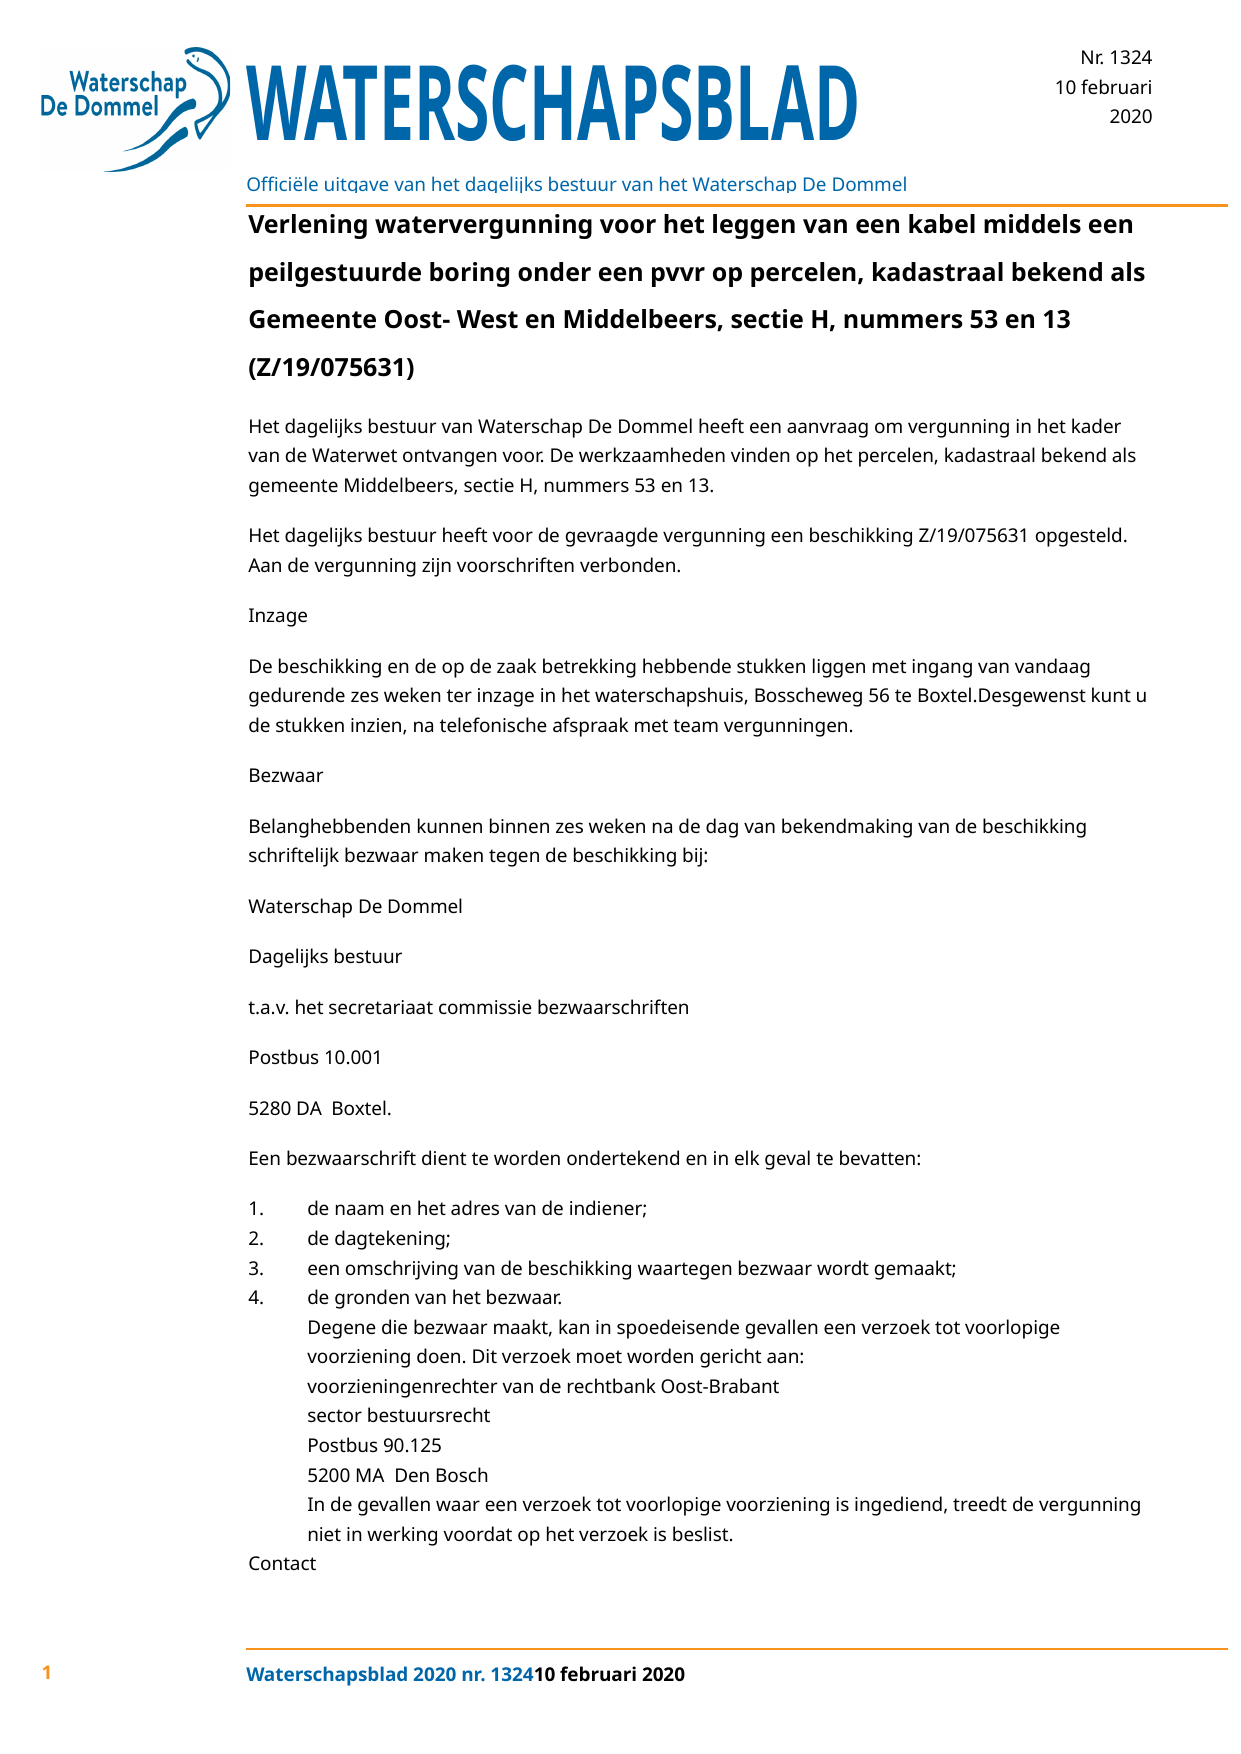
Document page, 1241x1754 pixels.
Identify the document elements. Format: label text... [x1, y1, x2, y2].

text Postbus 10.001 [248, 1044, 1152, 1070]
picture [41, 47, 231, 172]
text t.a.v. het secretariaat commissie bezwaarschriften [248, 994, 1152, 1020]
list een omschrijving van de beschikking waartegen bezwaar wordt gemaakt; [248, 1255, 1152, 1281]
text 5280 DA Boxtel. [248, 1095, 1152, 1121]
text Inzage [248, 603, 1152, 628]
text Contact [248, 1551, 1152, 1576]
text Bezwaar [248, 763, 1152, 788]
picture [204, 47, 231, 76]
text Het dagelijks bestuur van Waterschap De Dommel heeft een aanvraag om vergunning in het kader van de Waterwet ontvangen voor. De werkzaamheden vinden op het percelen, kadastraal bekend als gemeente Middelbeers, sectie H, nummers 53 en 13. [248, 413, 1152, 498]
text Waterschap De Dommel [248, 893, 1152, 919]
text Verlening watervergunning voor het leggen van een kabel middels een peilgestuurde boring onder een pvvr op percelen, kadastraal bekend als Gemeente Oost- West en Middelbeers, sectie H, nummers 53 en 13 (Z/19/075631) [248, 207, 1152, 384]
list Degene die bezwaar maakt, kan in spoedeisende gevallen een verzoek tot voorlopige voorziening doen. Dit verzoek moet worden gericht aan: [248, 1314, 1152, 1369]
text Het dagelijks bestuur heeft voor de gevraagde vergunning een beschikking Z/19/075631 opgesteld. Aan de vergunning zijn voorschriften verbonden. [248, 523, 1152, 578]
list Postbus 90.125 [248, 1432, 1152, 1458]
text Dagelijks bestuur [248, 943, 1152, 969]
picture [198, 118, 210, 131]
list sector bestuursrecht [248, 1403, 1152, 1428]
list de gronden van het bezwaar. [248, 1284, 1152, 1310]
list de dagtekening; [248, 1225, 1152, 1251]
list 5200 MA Den Bosch [248, 1462, 1152, 1488]
picture [45, 99, 51, 111]
text De beschikking en de op de zaak betrekking hebbende stukken liggen met ingang van vandaag gedurende zes weken ter inzage in het waterschapshuis, Bosscheweg 56 te Boxtel.Desgewenst kunt u de stukken inzien, na telefonische afspraak met team vergunningen. [248, 653, 1152, 738]
list voorzieningenrechter van de rechtbank Oost-Brabant [248, 1373, 1152, 1399]
text Belanghebbenden kunnen binnen zes weken na de dag van bekendmaking van de beschikking schriftelijk bezwaar maken tegen de beschikking bij: [248, 813, 1152, 868]
text Een bezwaarschrift dient te worden ondertekend en in elk geval te bevatten: [248, 1145, 1152, 1171]
list de naam en het adres van de indiener; [248, 1196, 1152, 1221]
list In de gevallen waar een verzoek tot voorlopige voorziening is ingediend, treedt de vergunning niet in werking voordat op het verzoek is beslist. [248, 1491, 1152, 1547]
